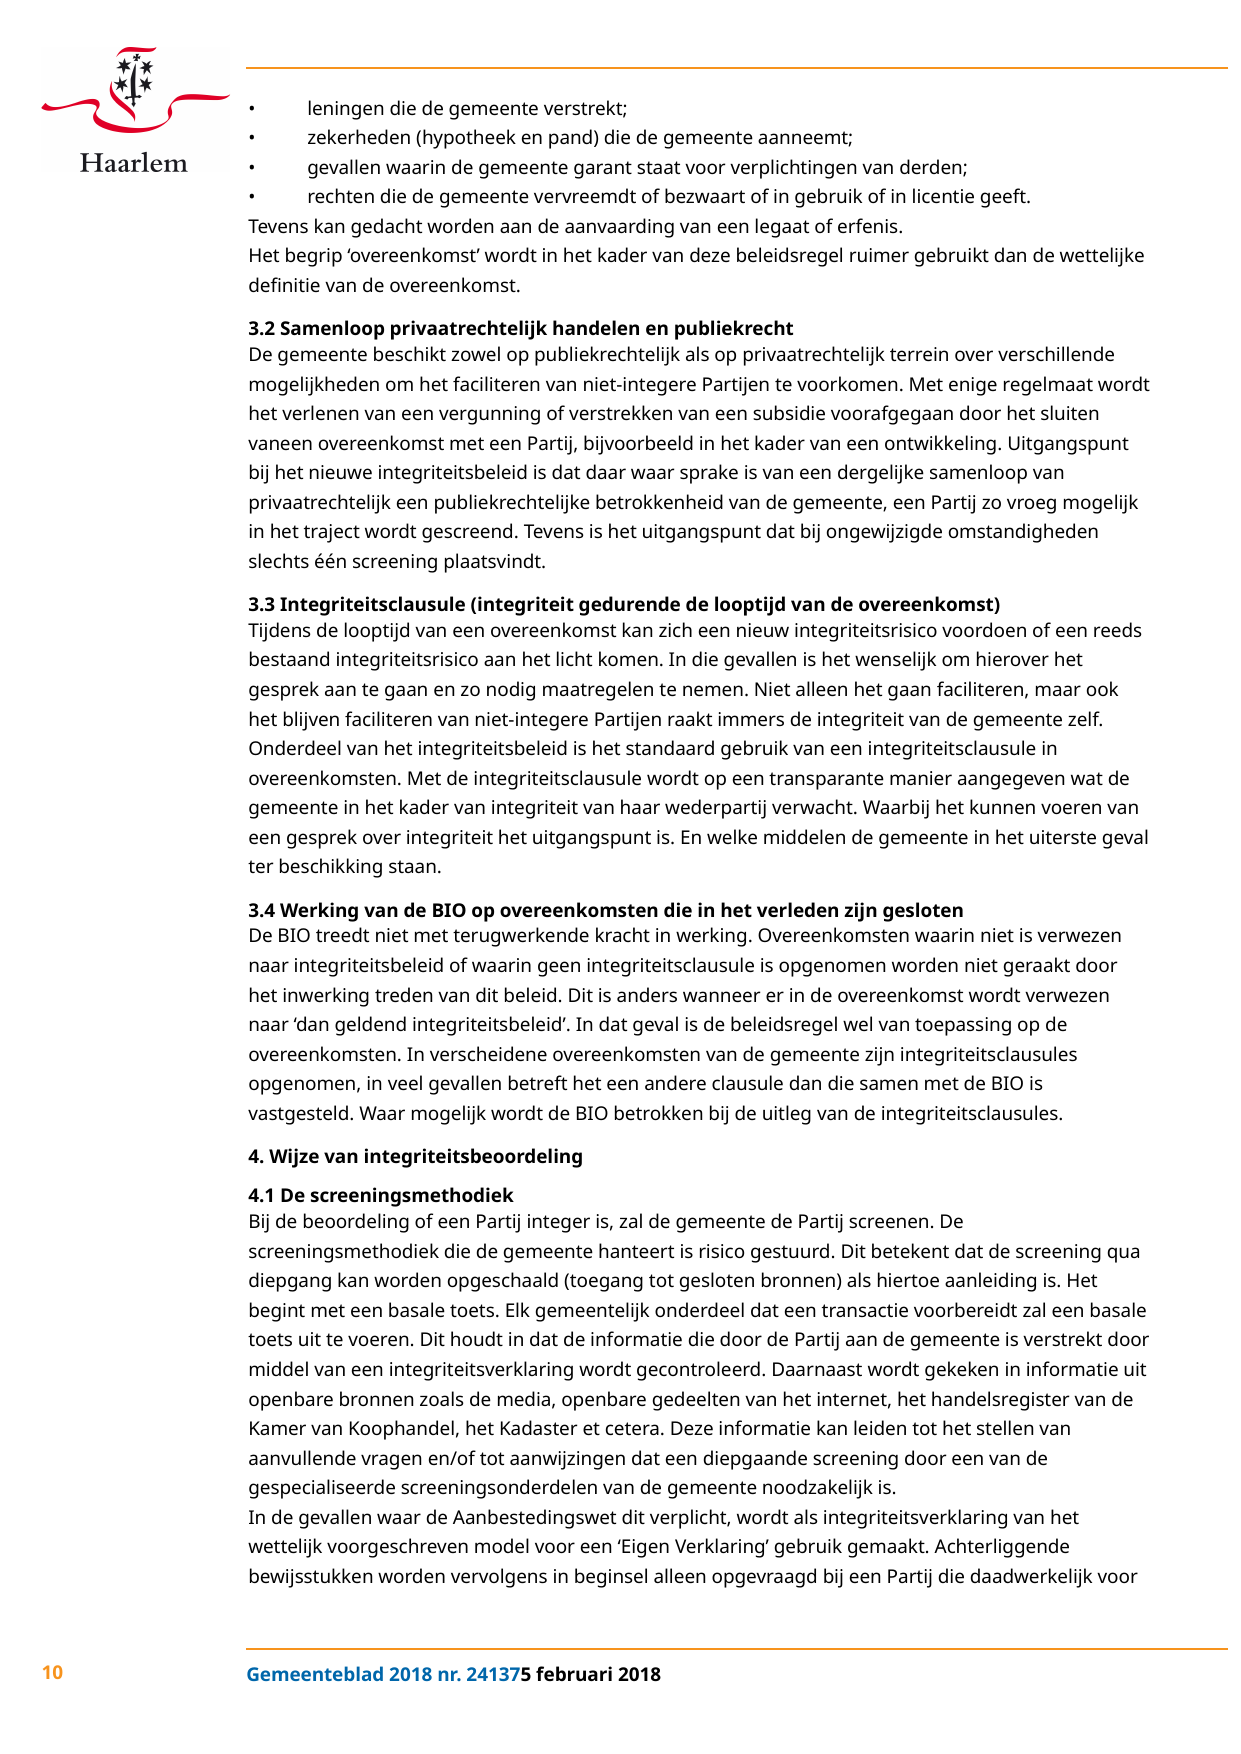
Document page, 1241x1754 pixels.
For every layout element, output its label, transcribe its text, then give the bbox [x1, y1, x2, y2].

text 3.3 Integriteitsclausule (integriteit gedurende de looptijd van de overeenkomst) [248, 591, 1152, 617]
text 3.2 Samenloop privaatrechtelijk handelen en publiekrecht [248, 315, 1152, 341]
list leningen die de gemeente verstrekt; [248, 95, 1152, 121]
text Tevens kan gedacht worden aan de aanvaarding van een legaat of erfenis. [248, 213, 1152, 239]
text 4.1 De screeningsmethodiek [248, 1182, 1152, 1208]
text Het begrip ‘overeenkomst’ wordt in het kader van deze beleidsregel ruimer gebruikt dan de wettelijke definitie van de overeenkomst. [248, 243, 1152, 298]
text De BIO treedt niet met terugwerkende kracht in werking. Overeenkomsten waarin niet is verwezen naar integriteitsbeleid of waarin geen integriteitsclausule is opgenomen worden niet geraakt door het inwerking treden van dit beleid. Dit is anders wanneer er in de overeenkomst wordt verwezen naar ‘dan geldend integriteitsbeleid’. In dat geval is de beleidsregel wel van toepassing op de overeenkomsten. In verscheidene overeenkomsten van de gemeente zijn integriteitsclausules opgenomen, in veel gevallen betreft het een andere clausule dan die samen met de BIO is vastgesteld. Waar mogelijk wordt de BIO betrokken bij de uitleg van de integriteitsclausules. [248, 923, 1152, 1126]
text De gemeente beschikt zowel op publiekrechtelijk als op privaatrechtelijk terrein over verschillende mogelijkheden om het faciliteren van niet-integere Partijen te voorkomen. Met enige regelmaat wordt het verlenen van een vergunning of verstrekken van een subsidie voorafgegaan door het sluiten vaneen overeenkomst met een Partij, bijvoorbeeld in het kader van een ontwikkeling. Uitgangspunt bij het nieuwe integriteitsbeleid is dat daar waar sprake is van een dergelijke samenloop van privaatrechtelijk een publiekrechtelijke betrokkenheid van de gemeente, een Partij zo vroeg mogelijk in het traject wordt gescreend. Tevens is het uitgangspunt dat bij ongewijzigde omstandigheden slechts één screening plaatsvindt. [248, 341, 1152, 574]
text Bij de beoordeling of een Partij integer is, zal de gemeente de Partij screenen. De screeningsmethodiek die de gemeente hanteert is risico gestuurd. Dit betekent dat de screening qua diepgang kan worden opgeschaald (toegang tot gesloten bronnen) als hiertoe aanleiding is. Het begint met een basale toets. Elk gemeentelijk onderdeel dat een transactie voorbereidt zal een basale toets uit te voeren. Dit houdt in dat de informatie die door de Partij aan de gemeente is verstrekt door middel van een integriteitsverklaring wordt gecontroleerd. Daarnaast wordt gekeken in informatie uit openbare bronnen zoals de media, openbare gedeelten van het internet, het handelsregister van de Kamer van Koophandel, het Kadaster et cetera. Deze informatie kan leiden tot het stellen van aanvullende vragen en/of tot aanwijzingen dat een diepgaande screening door een van de gespecialiseerde screeningsonderdelen van de gemeente noodzakelijk is. [248, 1208, 1152, 1500]
text Tijdens de looptijd van een overeenkomst kan zich een nieuw integriteitsrisico voordoen of een reeds bestaand integriteitsrisico aan het licht komen. In die gevallen is het wenselijk om hierover het gesprek aan te gaan en zo nodig maatregelen te nemen. Niet alleen het gaan faciliteren, maar ook het blijven faciliteren van niet-integere Partijen raakt immers de integriteit van de gemeente zelf. [248, 617, 1152, 732]
list zekerheden (hypotheek en pand) die de gemeente aanneemt; [248, 124, 1152, 150]
list gevallen waarin de gemeente garant staat voor verplichtingen van derden; [248, 154, 1152, 180]
text In de gevallen waar de Aanbestedingswet dit verplicht, wordt als integriteitsverklaring van het wettelijk voorgeschreven model voor een ‘Eigen Verklaring’ gebruik gemaakt. Achterliggende bewijsstukken worden vervolgens in beginsel alleen opgevraagd bij een Partij die daadwerkelijk voor [248, 1504, 1152, 1589]
picture [41, 47, 231, 172]
text 4. Wijze van integriteitsbeoordeling [248, 1143, 1152, 1169]
text Onderdeel van het integriteitsbeleid is het standaard gebruik van een integriteitsclausule in overeenkomsten. Met de integriteitsclausule wordt op een transparante manier aangegeven wat de gemeente in het kader van integriteit van haar wederpartij verwacht. Waarbij het kunnen voeren van een gesprek over integriteit het uitgangspunt is. En welke middelen de gemeente in het uiterste geval ter beschikking staan. [248, 735, 1152, 879]
text 3.4 Werking van de BIO op overeenkomsten die in het verleden zijn gesloten [248, 897, 1152, 923]
list rechten die de gemeente vervreemdt of bezwaart of in gebruik of in licentie geeft. [248, 183, 1152, 209]
